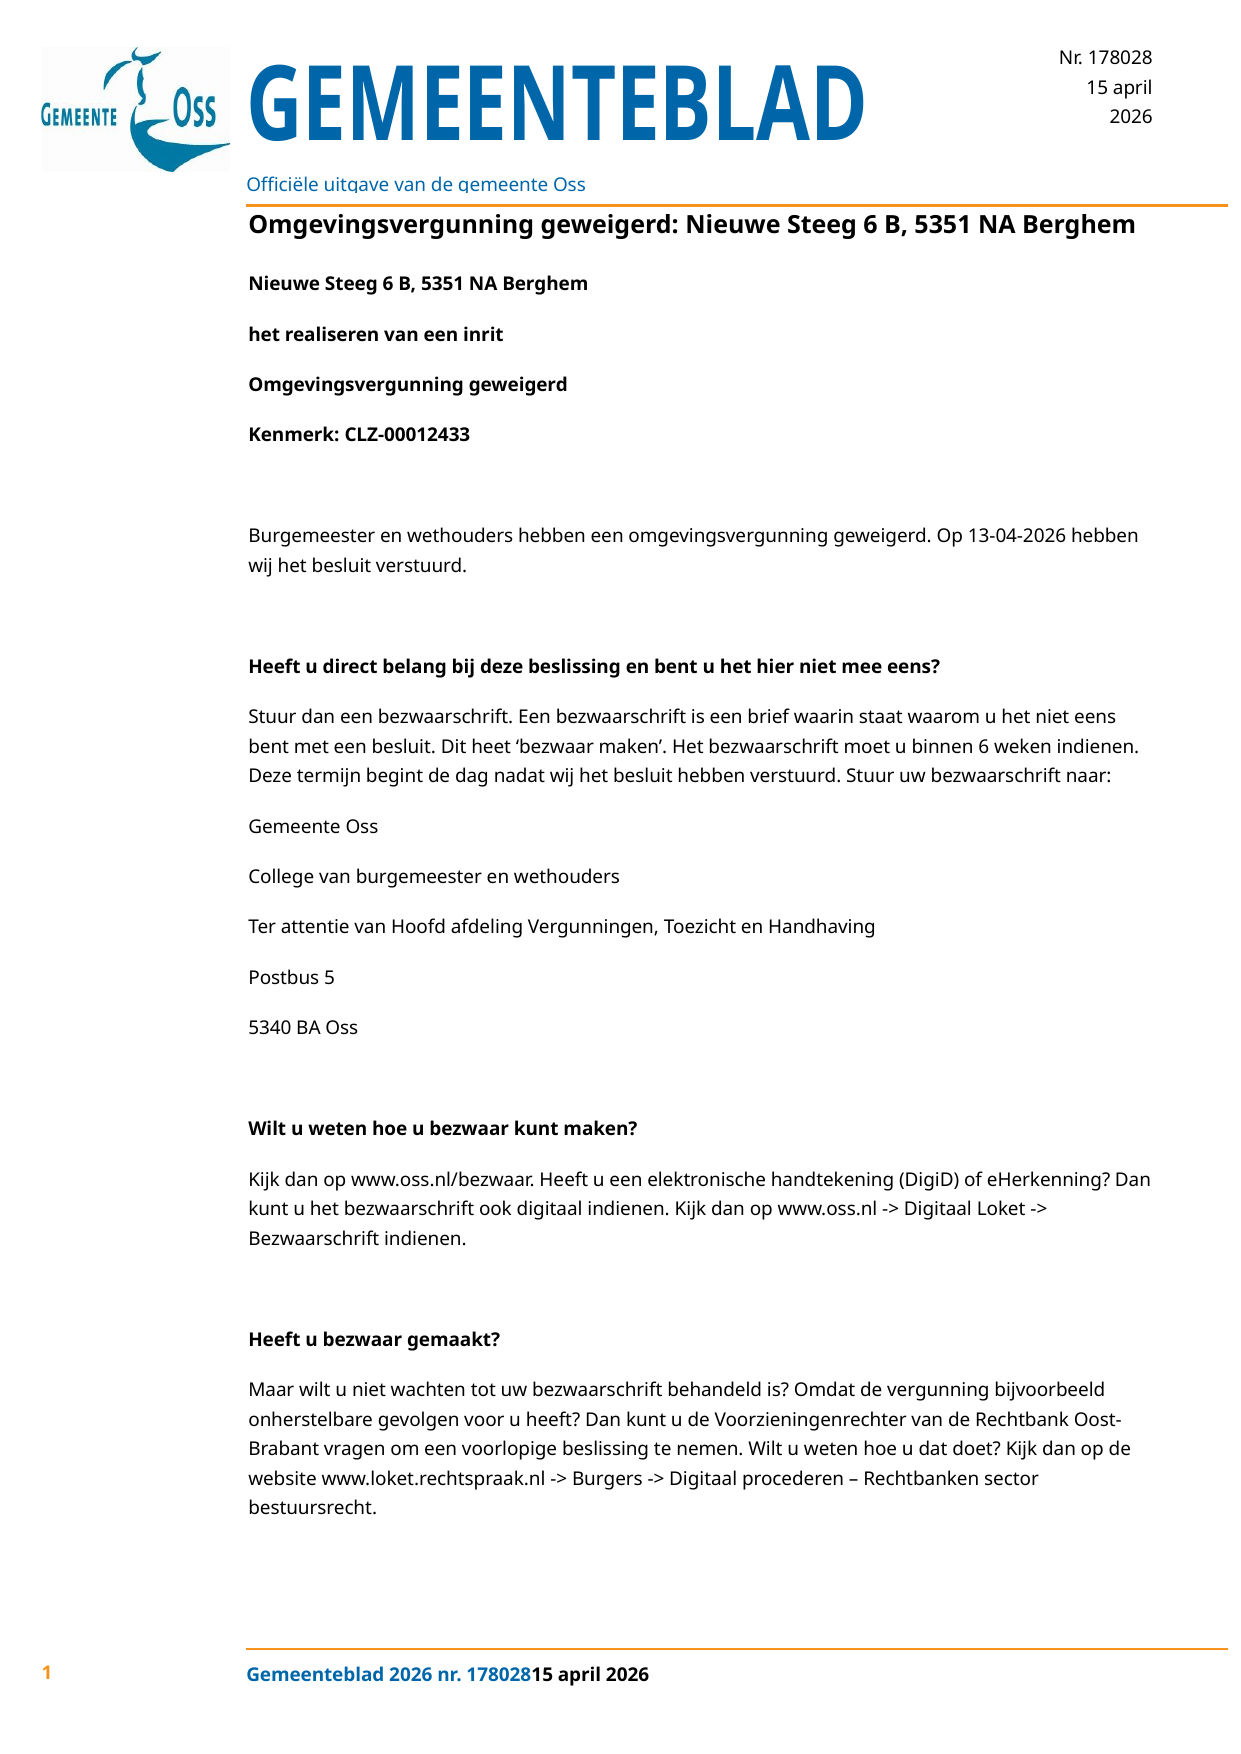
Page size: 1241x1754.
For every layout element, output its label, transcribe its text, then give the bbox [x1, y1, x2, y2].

text 5340 BA Oss [248, 1014, 1152, 1040]
text Heeft u direct belang bij deze beslissing en bent u het hier niet mee eens? [248, 653, 1152, 678]
text Omgevingsvergunning geweigerd: Nieuwe Steeg 6 B, 5351 NA Berghem [248, 207, 1152, 241]
picture [41, 47, 231, 172]
text Gemeente Oss [248, 813, 1152, 838]
text Postbus 5 [248, 964, 1152, 990]
text Wilt u weten hoe u bezwaar kunt maken? [248, 1115, 1152, 1141]
text Ter attentie van Hoofd afdeling Vergunningen, Toezicht en Handhaving [248, 914, 1152, 939]
text College van burgemeester en wethouders [248, 863, 1152, 889]
text het realiseren van een inrit [248, 321, 1152, 346]
text Maar wilt u niet wachten tot uw bezwaarschrift behandeld is? Omdat de vergunning bijvoorbeeld onherstelbare gevolgen voor u heeft? Dan kunt u de Voorzieningenrechter van de Rechtbank Oost-Brabant vragen om een voorlopige beslissing te nemen. Wilt u weten hoe u dat doet? Kijk dan op de website www.loket.rechtspraak.nl -> Burgers -> Digitaal procederen – Rechtbanken sector bestuursrecht. [248, 1376, 1152, 1520]
text Stuur dan een bezwaarschrift. Een bezwaarschrift is een brief waarin staat waarom u het niet eens bent met een besluit. Dit heet ‘bezwaar maken’. Het bezwaarschrift moet u binnen 6 weken indienen. Deze termijn begint de dag nadat wij het besluit hebben verstuurd. Stuur uw bezwaarschrift naar: [248, 703, 1152, 788]
text Kenmerk: CLZ-00012433 [248, 422, 1152, 447]
text Kijk dan op www.oss.nl/bezwaar. Heeft u een elektronische handtekening (DigiD) of eHerkenning? Dan kunt u het bezwaarschrift ook digitaal indienen. Kijk dan op www.oss.nl -> Digitaal Loket -> Bezwaarschrift indienen. [248, 1166, 1152, 1251]
text Burgemeester en wethouders hebben een omgevingsvergunning geweigerd. Op 13-04-2026 hebben wij het besluit verstuurd. [248, 522, 1152, 578]
text Omgevingsvergunning geweigerd [248, 371, 1152, 397]
text Nieuwe Steeg 6 B, 5351 NA Berghem [248, 270, 1152, 296]
text Heeft u bezwaar gemaakt? [248, 1326, 1152, 1351]
